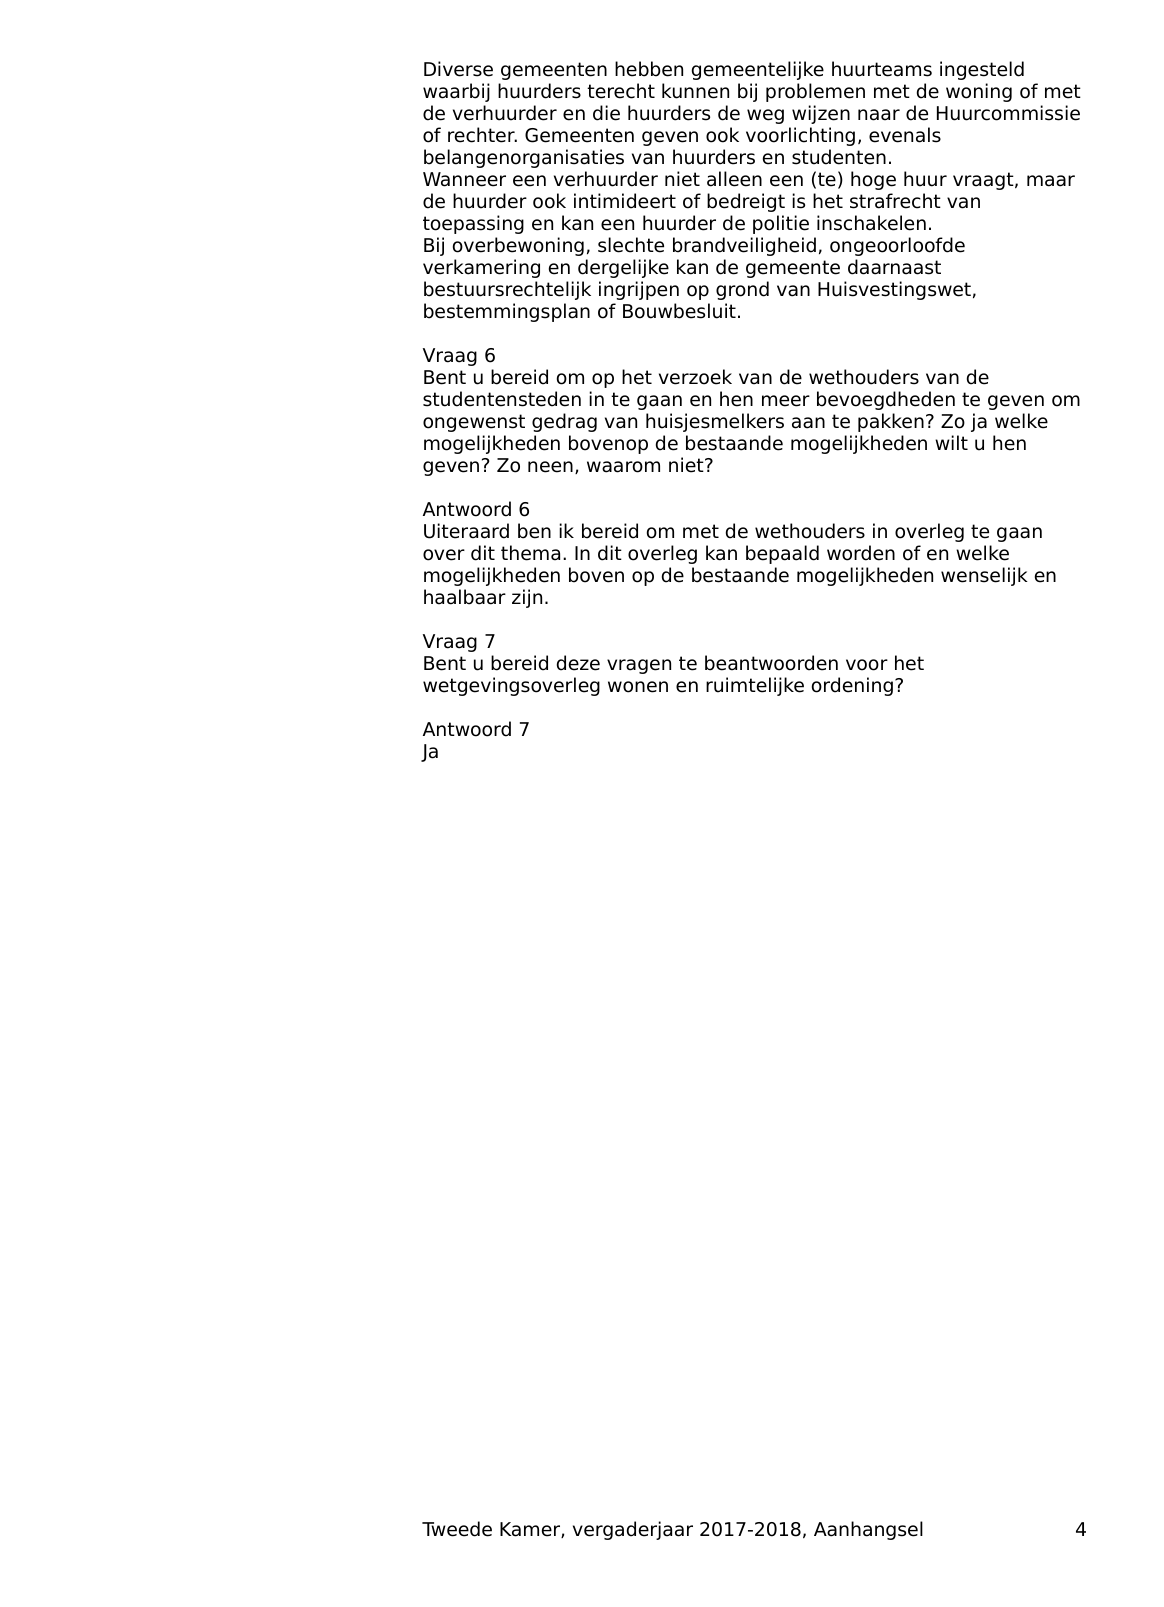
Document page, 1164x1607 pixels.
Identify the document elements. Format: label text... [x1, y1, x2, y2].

text Ja [422, 741, 1087, 763]
text Wanneer een verhuurder niet alleen een (te) hoge huur vraagt, maar de huurder ook intimideert of bedreigt is het strafrecht van toepassing en kan een huurder de politie inschakelen. [422, 169, 1087, 235]
text Vraag 7 [422, 631, 1087, 653]
text Antwoord 6 [422, 499, 1087, 521]
text Bent u bereid om op het verzoek van de wethouders van de studentensteden in te gaan en hen meer bevoegdheden te geven om ongewenst gedrag van huisjesmelkers aan te pakken? Zo ja welke mogelijkheden bovenop de bestaande mogelijkheden wilt u hen geven? Zo neen, waarom niet? [422, 367, 1087, 477]
text Uiteraard ben ik bereid om met de wethouders in overleg te gaan over dit thema. In dit overleg kan bepaald worden of en welke mogelijkheden boven op de bestaande mogelijkheden wenselijk en haalbaar zijn. [422, 521, 1087, 609]
text Antwoord 7 [422, 719, 1087, 741]
text Diverse gemeenten hebben gemeentelijke huurteams ingesteld waarbij huurders terecht kunnen bij problemen met de woning of met de verhuurder en die huurders de weg wijzen naar de Huurcommissie of rechter. Gemeenten geven ook voorlichting, evenals belangenorganisaties van huurders en studenten. [422, 59, 1087, 169]
text Vraag 6 [422, 345, 1087, 367]
text Bij overbewoning, slechte brandveiligheid, ongeoorloofde verkamering en dergelijke kan de gemeente daarnaast bestuursrechtelijk ingrijpen op grond van Huisvestingswet, bestemmingsplan of Bouwbesluit. [422, 235, 1087, 323]
text Bent u bereid deze vragen te beantwoorden voor het wetgevingsoverleg wonen en ruimtelijke ordening? [422, 653, 1087, 697]
